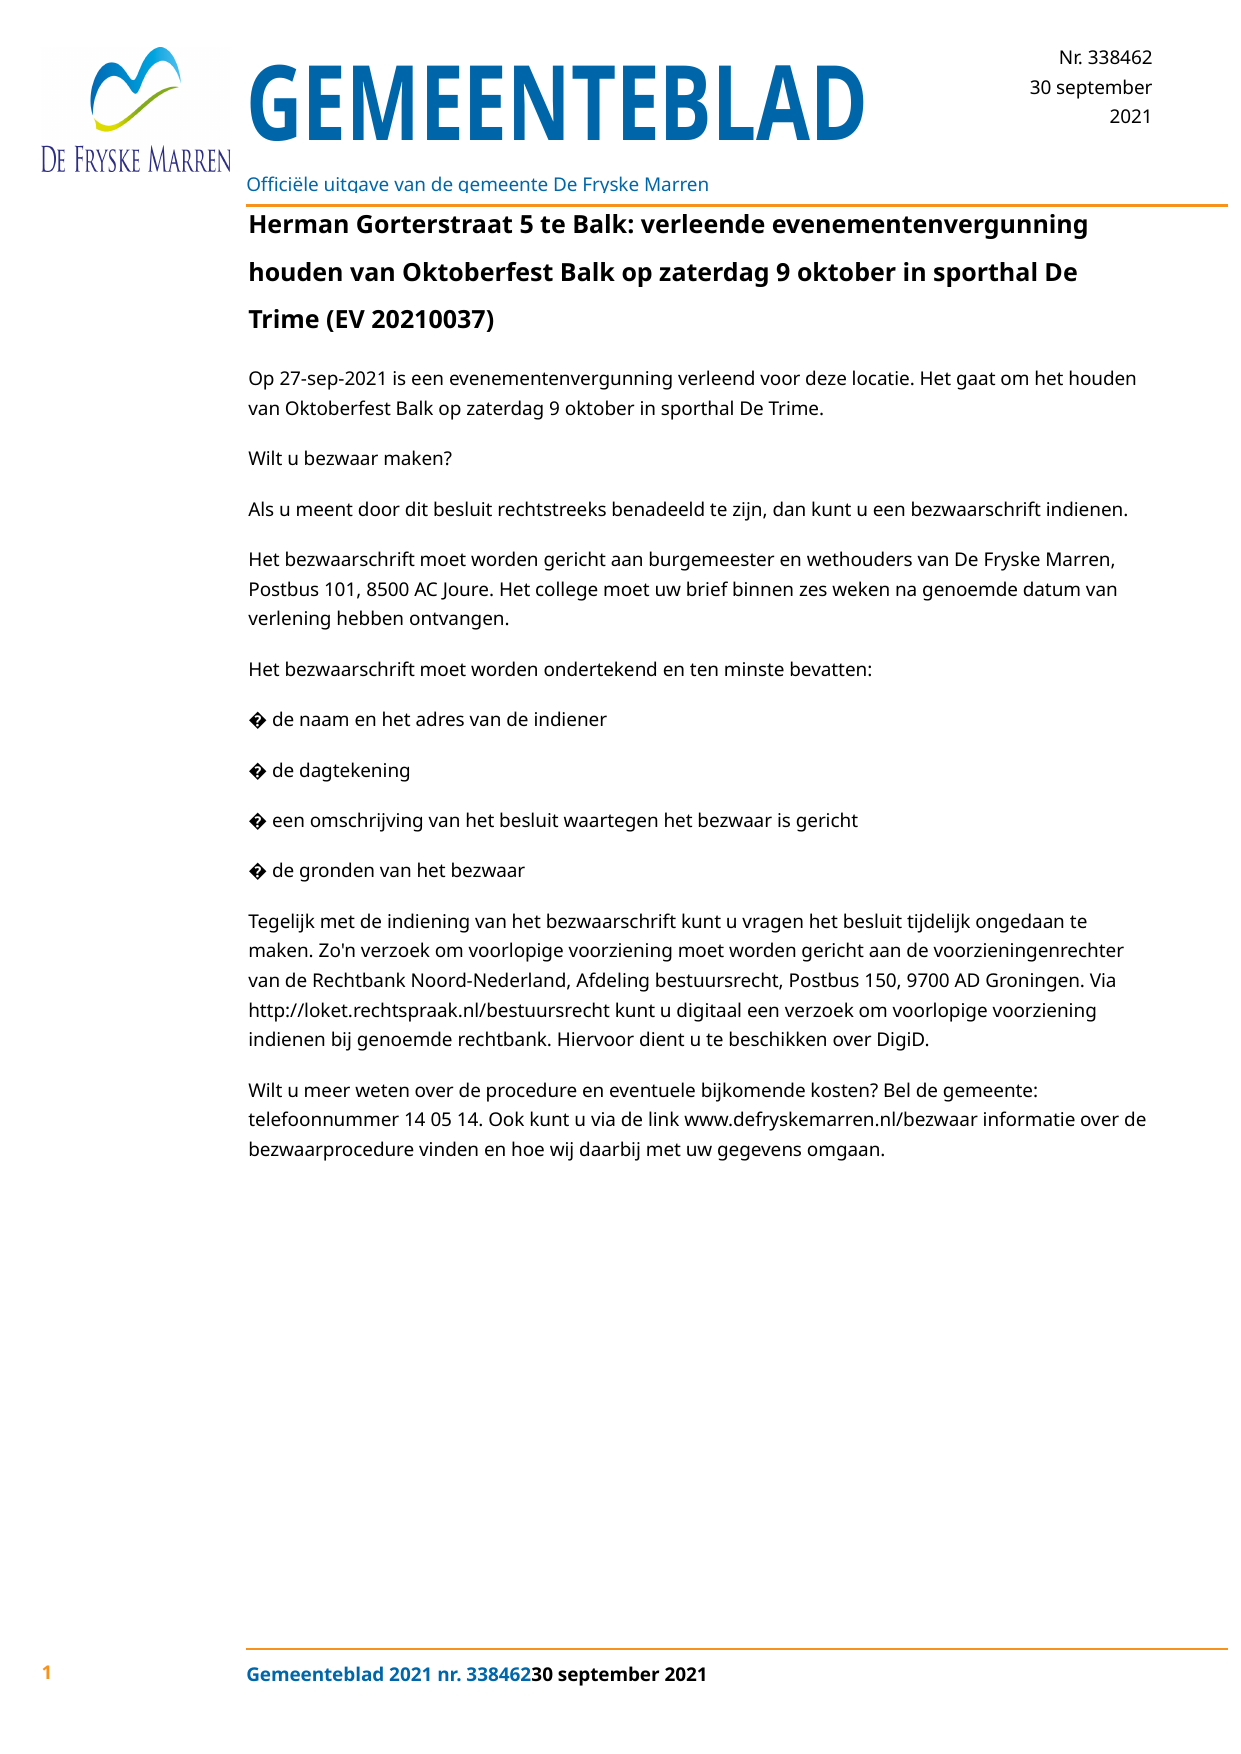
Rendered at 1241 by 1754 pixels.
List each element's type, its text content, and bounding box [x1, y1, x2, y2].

text Herman Gorterstraat 5 te Balk: verleende evenementenvergunning houden van Oktoberfest Balk op zaterdag 9 oktober in sporthal De Trime (EV 20210037) [248, 207, 1152, 336]
text Het bezwaarschrift moet worden gericht aan burgemeester en wethouders van De Fryske Marren, Postbus 101, 8500 AC Joure. Het college moet uw brief binnen zes weken na genoemde datum van verlening hebben ontvangen. [248, 546, 1152, 631]
text Als u meent door dit besluit rechtstreeks benadeeld te zijn, dan kunt u een bezwaarschrift indienen. [248, 496, 1152, 522]
text Wilt u bezwaar maken? [248, 446, 1152, 471]
text � de gronden van het bezwaar [248, 858, 1152, 883]
text � een omschrijving van het besluit waartegen het bezwaar is gericht [248, 807, 1152, 833]
text Het bezwaarschrift moet worden ondertekend en ten minste bevatten: [248, 656, 1152, 682]
text Wilt u meer weten over de procedure en eventuele bijkomende kosten? Bel de gemeente: telefoonnummer 14 05 14. Ook kunt u via de link www.defryskemarren.nl/bezwaar informatie over de bezwaarprocedure vinden en hoe wij daarbij met uw gegevens omgaan. [248, 1077, 1152, 1162]
picture [41, 47, 231, 172]
text � de naam en het adres van de indiener [248, 706, 1152, 732]
text Op 27-sep-2021 is een evenementenvergunning verleend voor deze locatie. Het gaat om het houden van Oktoberfest Balk op zaterdag 9 oktober in sporthal De Trime. [248, 366, 1152, 421]
text � de dagtekening [248, 757, 1152, 782]
text Tegelijk met de indiening van het bezwaarschrift kunt u vragen het besluit tijdelijk ongedaan te maken. Zo'n verzoek om voorlopige voorziening moet worden gericht aan de voorzieningenrechter van de Rechtbank Noord-Nederland, Afdeling bestuursrecht, Postbus 150, 9700 AD Groningen. Via http://loket.rechtspraak.nl/bestuursrecht kunt u digitaal een verzoek om voorlopige voorziening indienen bij genoemde rechtbank. Hiervoor dient u te beschikken over DigiD. [248, 908, 1152, 1052]
